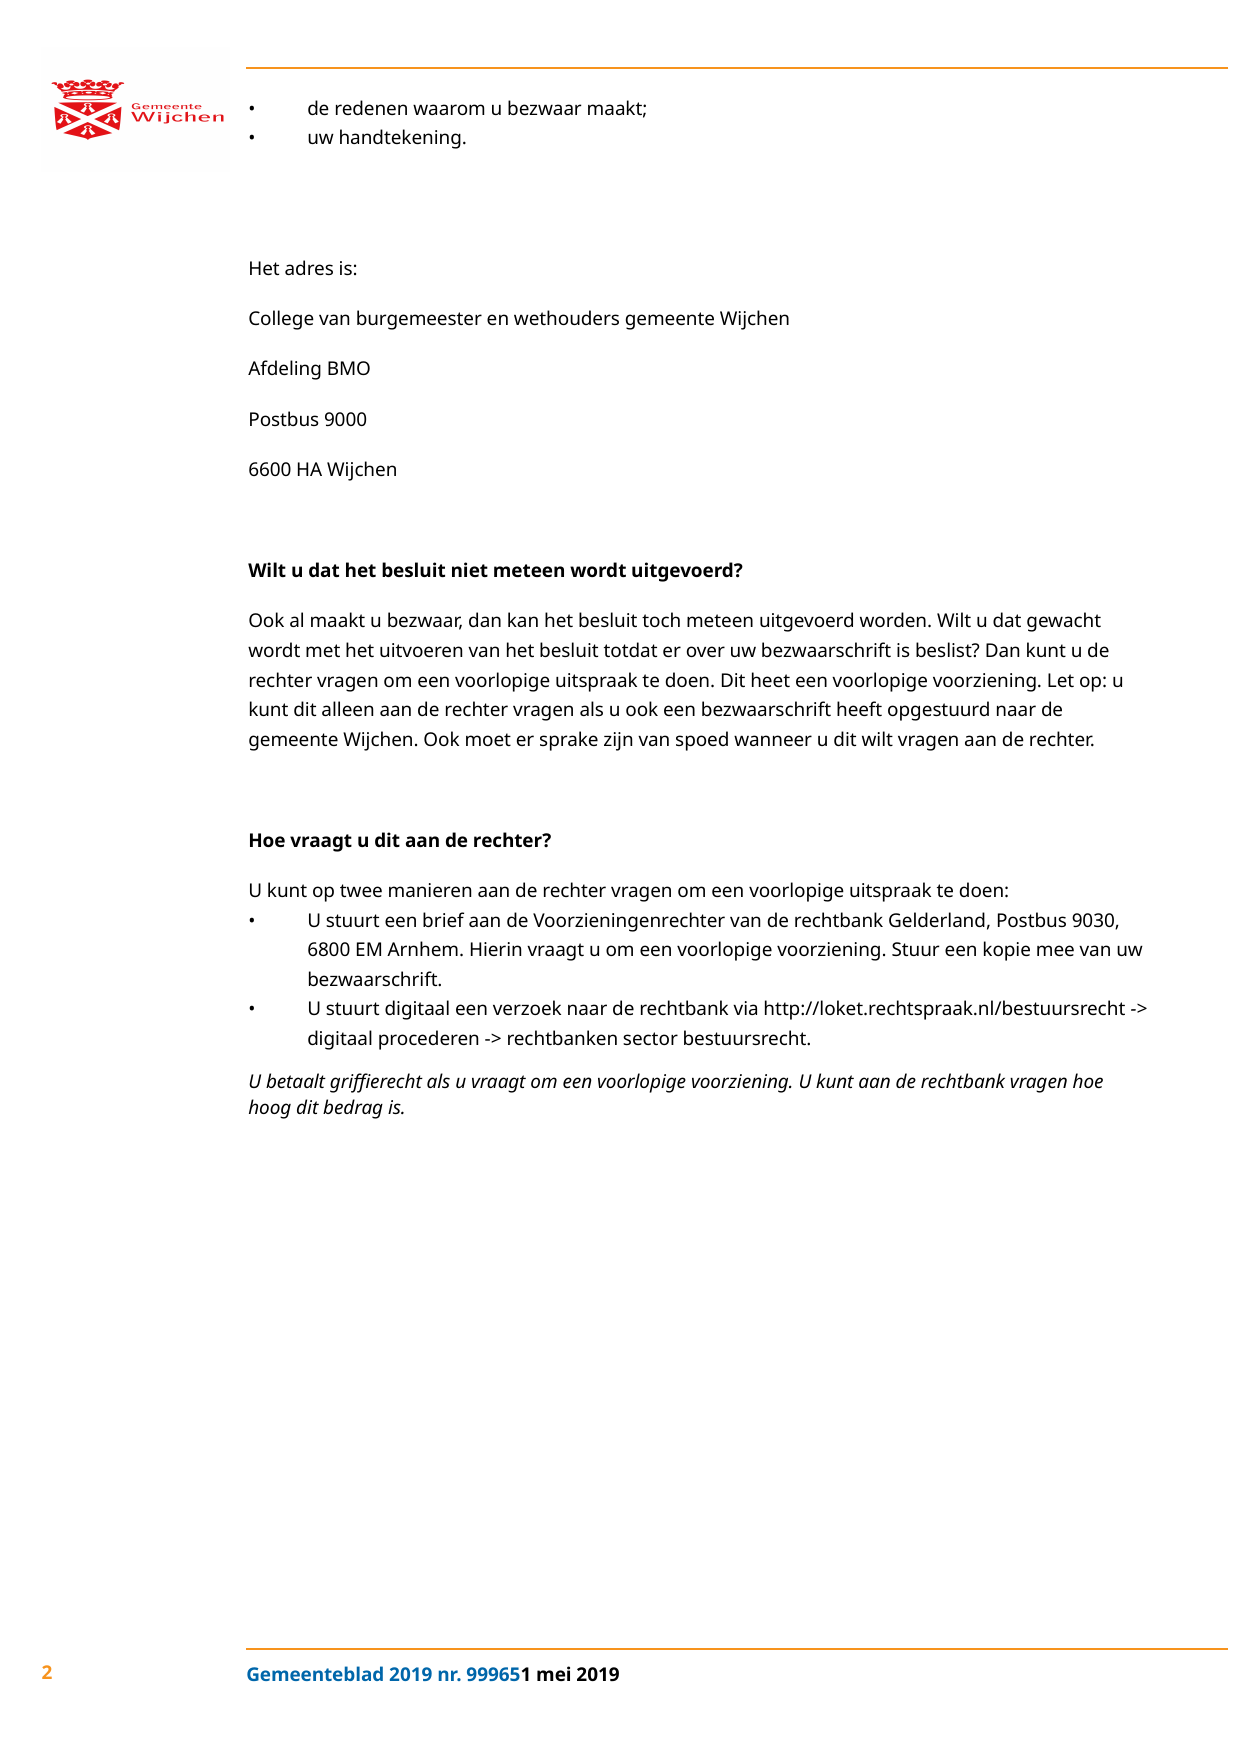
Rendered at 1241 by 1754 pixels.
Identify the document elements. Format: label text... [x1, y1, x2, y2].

list de redenen waarom u bezwaar maakt; [248, 95, 1152, 121]
text Het adres is: [248, 255, 1152, 281]
text Hoe vraagt u dit aan de rechter? [248, 827, 1152, 853]
text Wilt u dat het besluit niet meteen wordt uitgevoerd? [248, 557, 1152, 583]
list U stuurt een brief aan de Voorzieningenrechter van de rechtbank Gelderland, Postbus 9030, 6800 EM Arnhem. Hierin vraagt u om een voorlopige voorziening. Stuur een kopie mee van uw bezwaarschrift. [248, 907, 1152, 992]
picture [41, 47, 231, 172]
list U stuurt digitaal een verzoek naar de rechtbank via http://loket.rechtspraak.nl/bestuursrecht -> digitaal procederen -> rechtbanken sector bestuursrecht. [248, 996, 1152, 1051]
text Afdeling BMO [248, 356, 1152, 381]
text Postbus 9000 [248, 406, 1152, 432]
text U kunt op twee manieren aan de rechter vragen om een voorlopige uitspraak te doen: [248, 877, 1152, 903]
text College van burgemeester en wethouders gemeente Wijchen [248, 305, 1152, 331]
list uw handtekening. [248, 124, 1152, 150]
text Ook al maakt u bezwaar, dan kan het besluit toch meteen uitgevoerd worden. Wilt u dat gewacht wordt met het uitvoeren van het besluit totdat er over uw bezwaarschrift is beslist? Dan kunt u de rechter vragen om een voorlopige uitspraak te doen. Dit heet een voorlopige voorziening. Let op: u kunt dit alleen aan de rechter vragen als u ook een bezwaarschrift heeft opgestuurd naar de gemeente Wijchen. Ook moet er sprake zijn van spoed wanneer u dit wilt vragen aan de rechter. [248, 608, 1152, 752]
text U betaalt griffierecht als u vraagt om een voorlopige voorziening. U kunt aan de rechtbank vragen hoe hoog dit bedrag is. [248, 1068, 1152, 1120]
text 6600 HA Wijchen [248, 456, 1152, 482]
